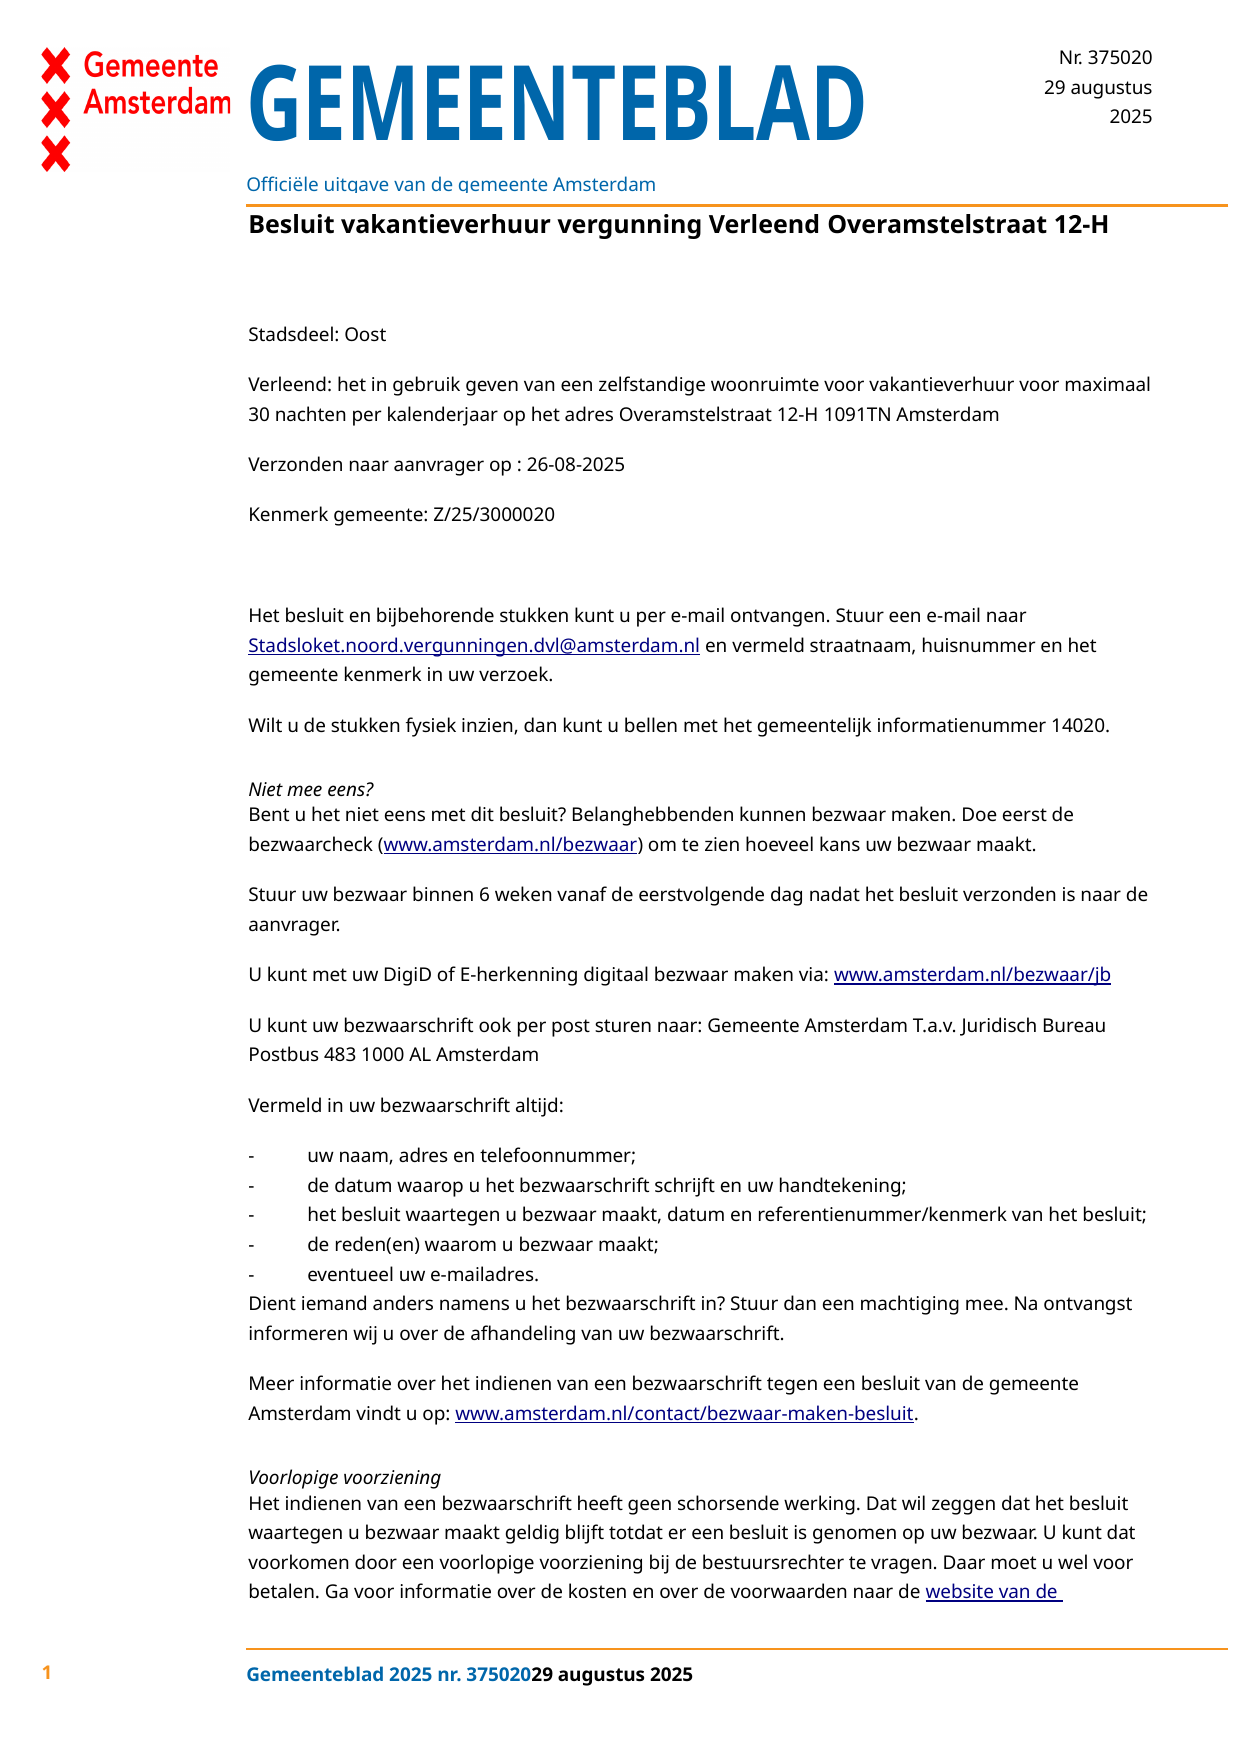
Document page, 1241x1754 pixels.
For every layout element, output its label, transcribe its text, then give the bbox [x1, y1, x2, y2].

list uw naam, adres en telefoonnummer; [248, 1142, 1152, 1168]
text Besluit vakantieverhuur vergunning Verleend Overamstelstraat 12-H [248, 207, 1152, 241]
text Voorlopige voorziening [248, 1464, 1152, 1490]
text Bent u het niet eens met dit besluit? Belanghebbenden kunnen bezwaar maken. Doe eerst de bezwaarcheck (www.amsterdam.nl/bezwaar) om te zien hoeveel kans uw bezwaar maakt. [248, 802, 1152, 857]
text Stuur uw bezwaar binnen 6 weken vanaf de eerstvolgende dag nadat het besluit verzonden is naar de aanvrager. [248, 882, 1152, 937]
text Vermeld in uw bezwaarschrift altijd: [248, 1092, 1152, 1118]
text Stadsdeel: Oost [248, 321, 1152, 346]
text Niet mee eens? [248, 776, 1152, 802]
text Meer informatie over het indienen van een bezwaarschrift tegen een besluit van de gemeente Amsterdam vindt u op: www.amsterdam.nl/contact/bezwaar-maken-besluit. [248, 1370, 1152, 1426]
text U kunt met uw DigiD of E-herkenning digitaal bezwaar maken via: www.amsterdam.nl/bezwaar/jb [248, 962, 1152, 987]
list het besluit waartegen u bezwaar maakt, datum en referentienummer/kenmerk van het besluit; [248, 1202, 1152, 1227]
picture [41, 47, 231, 172]
text Kenmerk gemeente: Z/25/3000020 [248, 502, 1152, 527]
text U kunt uw bezwaarschrift ook per post sturen naar: Gemeente Amsterdam T.a.v. Juridisch Bureau Postbus 483 1000 AL Amsterdam [248, 1012, 1152, 1067]
list de reden(en) waarom u bezwaar maakt; [248, 1231, 1152, 1257]
text Verzonden naar aanvrager op : 26-08-2025 [248, 451, 1152, 477]
list eventueel uw e-mailadres. [248, 1261, 1152, 1287]
text Wilt u de stukken fysiek inzien, dan kunt u bellen met het gemeentelijk informatienummer 14020. [248, 712, 1152, 738]
text Dient iemand anders namens u het bezwaarschrift in? Stuur dan een machtiging mee. Na ontvangst informeren wij u over de afhandeling van uw bezwaarschrift. [248, 1290, 1152, 1346]
text Het indienen van een bezwaarschrift heeft geen schorsende werking. Dat wil zeggen dat het besluit waartegen u bezwaar maakt geldig blijft totdat er een besluit is genomen op uw bezwaar. U kunt dat voorkomen door een voorlopige voorziening bij de bestuursrechter te vragen. Daar moet u wel voor betalen. Ga voor informatie over de kosten en over de voorwaarden naar de website van de [248, 1490, 1152, 1604]
text Het besluit en bijbehorende stukken kunt u per e-mail ontvangen. Stuur een e-mail naar Stadsloket.noord.vergunningen.dvl@amsterdam.nl en vermeld straatnaam, huisnummer en het gemeente kenmerk in uw verzoek. [248, 602, 1152, 687]
list de datum waarop u het bezwaarschrift schrijft en uw handtekening; [248, 1172, 1152, 1198]
text Verleend: het in gebruik geven van een zelfstandige woonruimte voor vakantieverhuur voor maximaal 30 nachten per kalenderjaar op het adres Overamstelstraat 12-H 1091TN Amsterdam [248, 371, 1152, 426]
